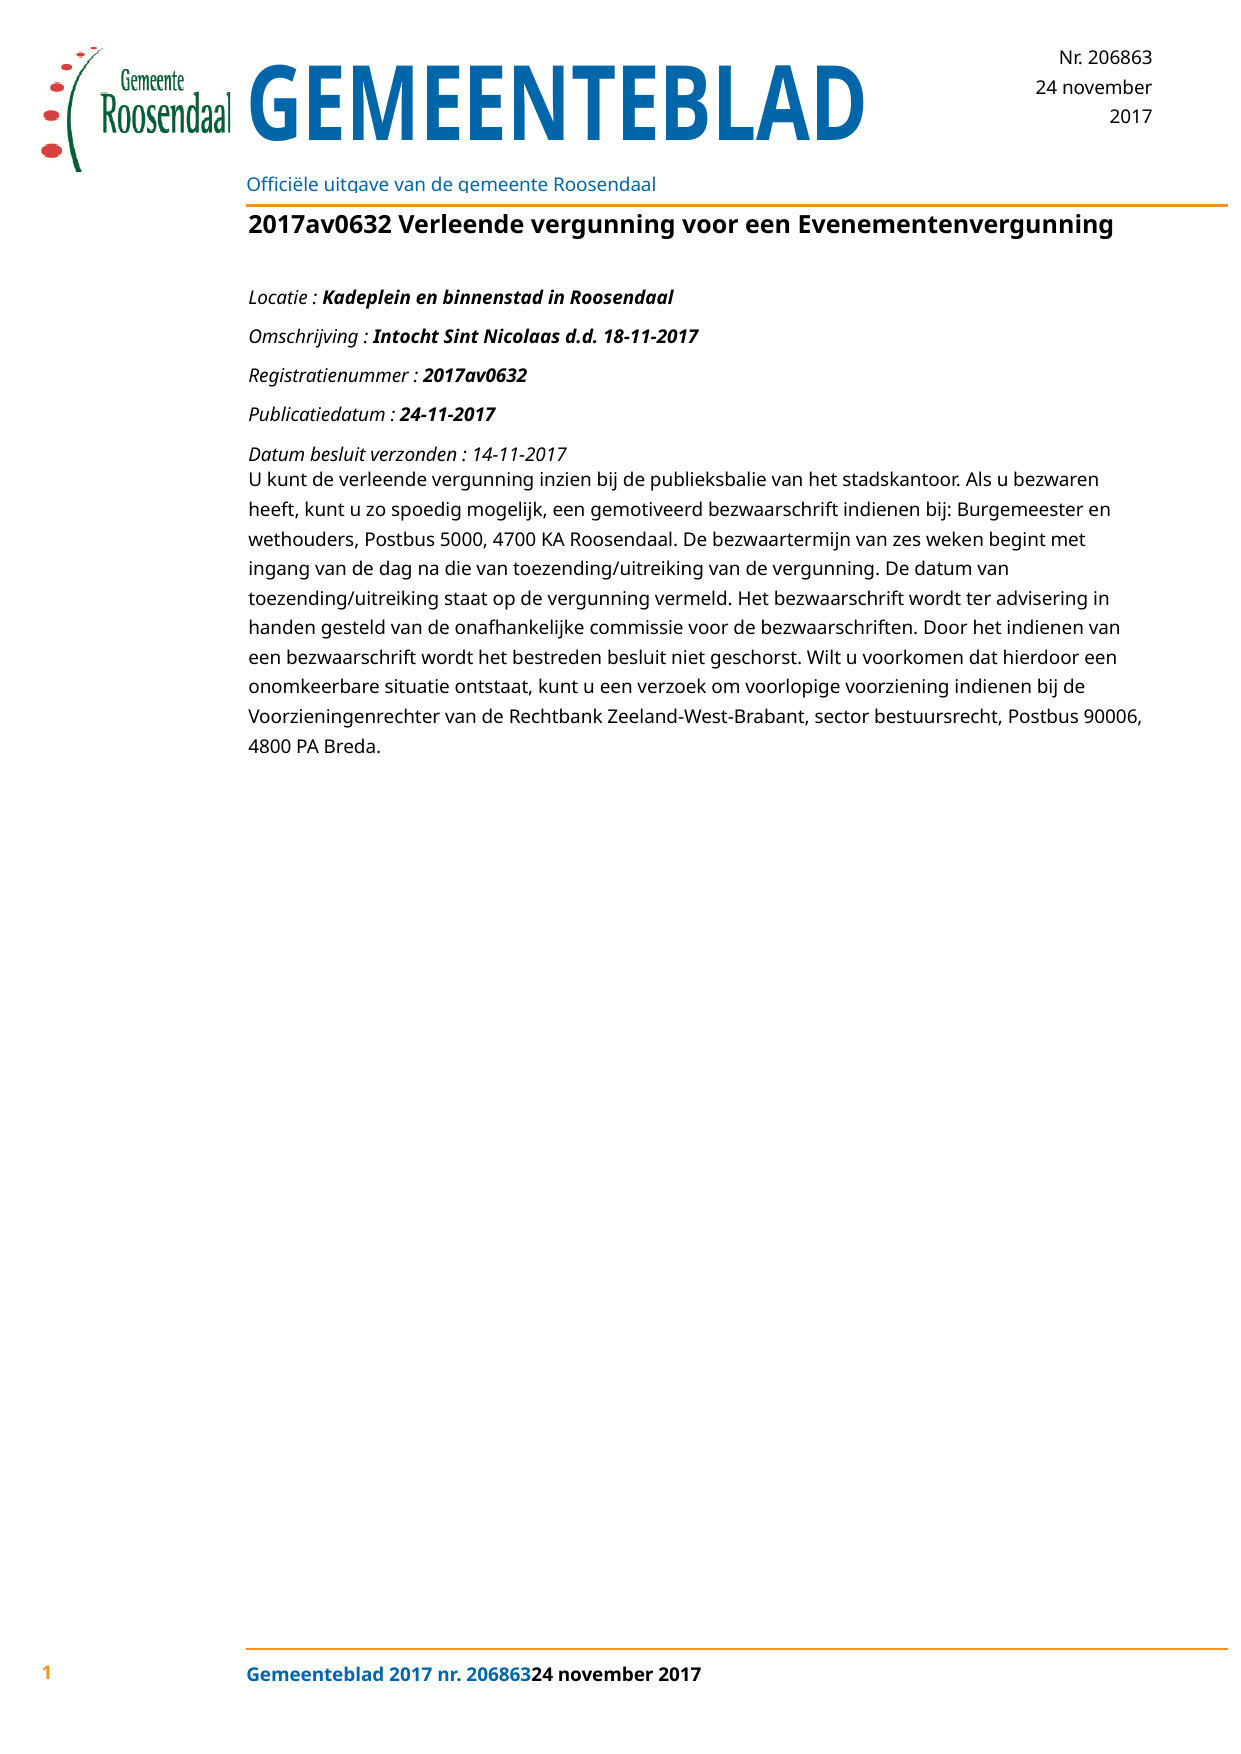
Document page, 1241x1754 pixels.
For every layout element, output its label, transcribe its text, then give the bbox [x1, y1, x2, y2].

picture [41, 47, 231, 172]
text Omschrijving : Intocht Sint Nicolaas d.d. 18-11-2017 [248, 323, 1152, 349]
text Publicatiedatum : 24-11-2017 [248, 402, 1152, 427]
text Locatie : Kadeplein en binnenstad in Roosendaal [248, 284, 1152, 309]
text Datum besluit verzonden : 14-11-2017 [248, 441, 1152, 467]
text 2017av0632 Verleende vergunning voor een Evenementenvergunning [248, 207, 1152, 241]
text Registratienummer : 2017av0632 [248, 362, 1152, 388]
text U kunt de verleende vergunning inzien bij de publieksbalie van het stadskantoor. Als u bezwaren heeft, kunt u zo spoedig mogelijk, een gemotiveerd bezwaarschrift indienen bij: Burgemeester en wethouders, Postbus 5000, 4700 KA Roosendaal. De bezwaartermijn van zes weken begint met ingang van de dag na die van toezending/uitreiking van de vergunning. De datum van toezending/uitreiking staat op de vergunning vermeld. Het bezwaarschrift wordt ter advisering in handen gesteld van de onafhankelijke commissie voor de bezwaarschriften. Door het indienen van een bezwaarschrift wordt het bestreden besluit niet geschorst. Wilt u voorkomen dat hierdoor een onomkeerbare situatie ontstaat, kunt u een verzoek om voorlopige voorziening indienen bij de Voorzieningenrechter van de Rechtbank Zeeland-West-Brabant, sector bestuursrecht, Postbus 90006, 4800 PA Breda. [248, 467, 1152, 759]
